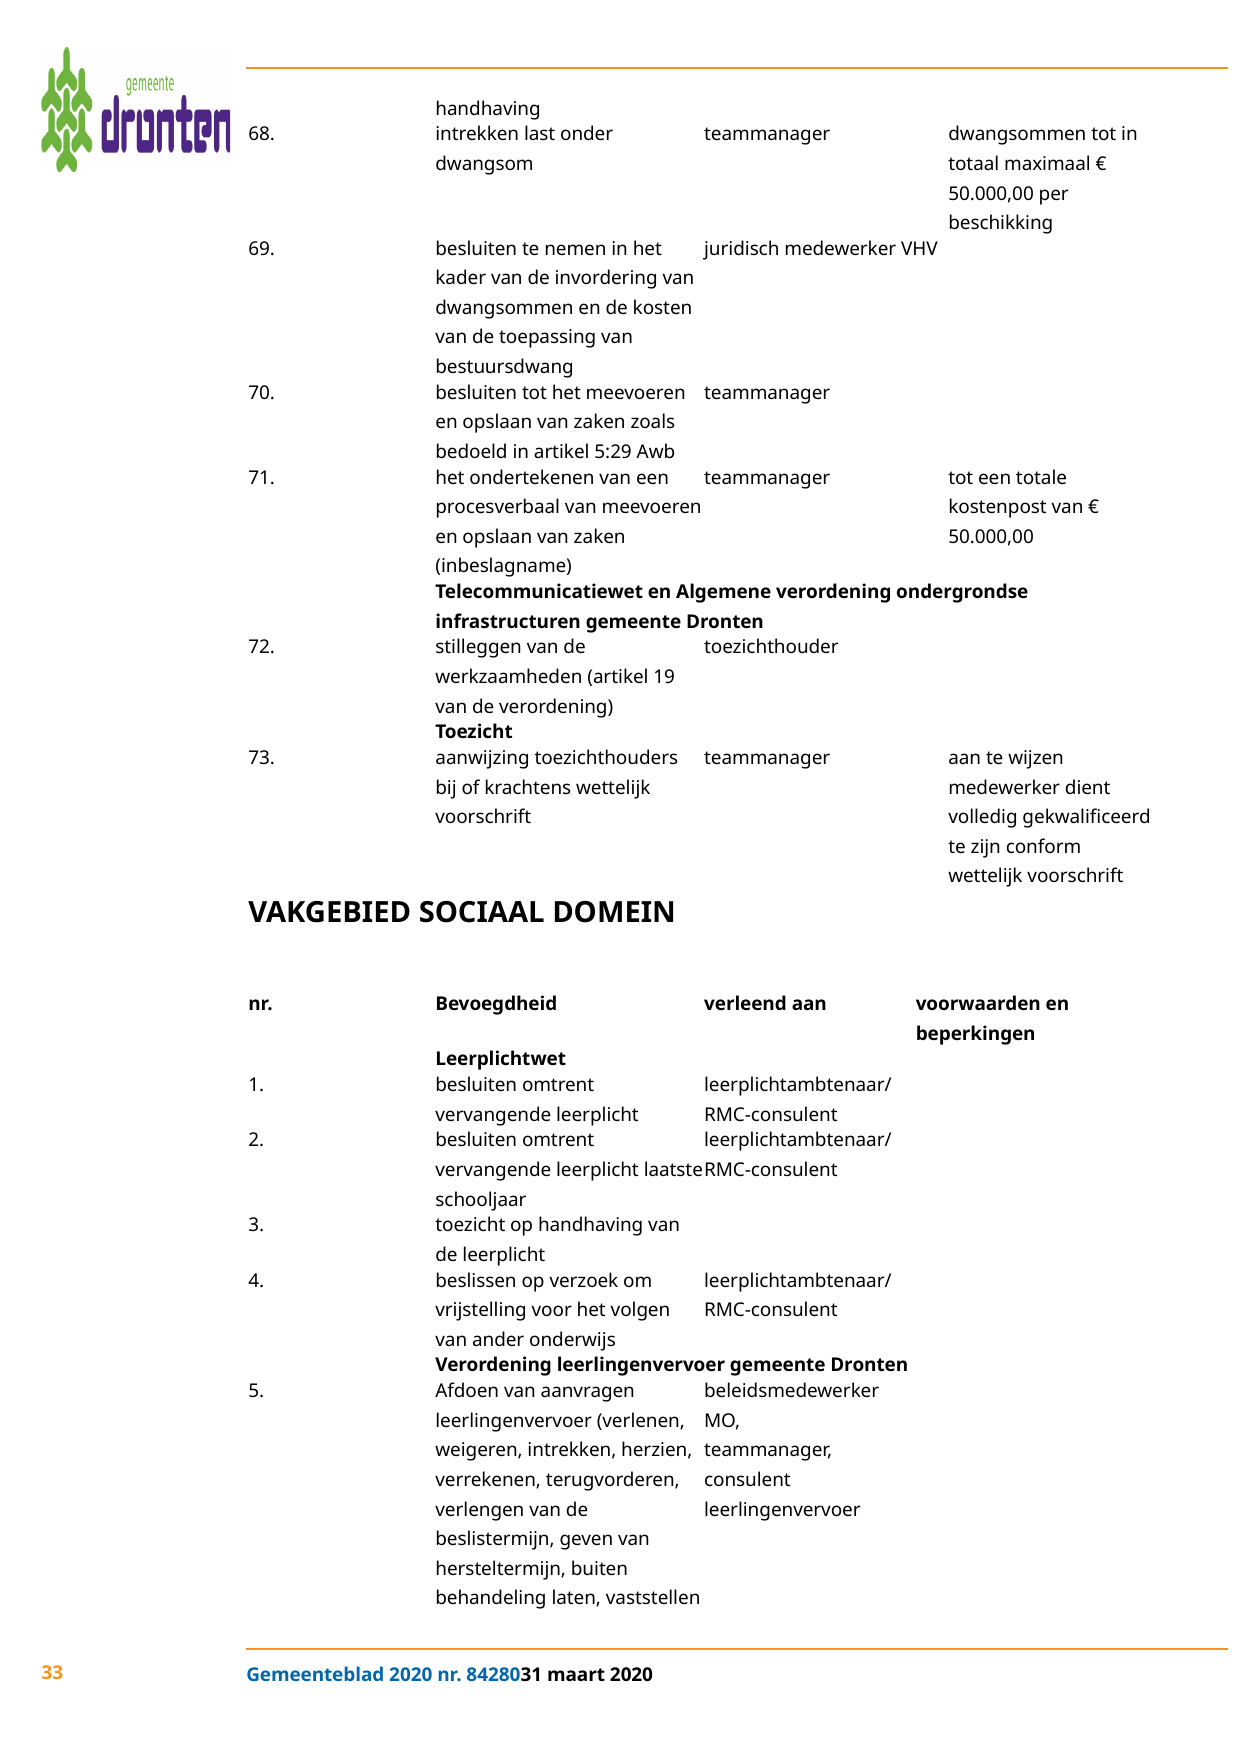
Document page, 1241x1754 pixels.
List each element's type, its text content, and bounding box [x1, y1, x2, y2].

table_cell beleidsmedewerker MO, teammanager, consulent leerlingenvervoer [704, 1378, 916, 1610]
table_cell besluiten te nemen in het kader van de invordering van dwangsommen en de kosten van de toepassing van bestuursdwang [435, 235, 704, 379]
table_cell dwangsommen tot in totaal maximaal € 50.000,00 per beschikking [948, 121, 1152, 235]
table_cell [916, 1267, 1152, 1352]
table_cell 69. [248, 235, 435, 379]
table_cell [916, 1378, 1152, 1610]
table_cell Leerplichtwet [435, 1046, 1152, 1071]
table_cell beslissen op verzoek om vrijstelling voor het volgen van ander onderwijs [435, 1267, 704, 1352]
table_cell toezicht op handhaving van de leerplicht [435, 1211, 704, 1267]
table_cell leerplichtambtenaar/RMC-consulent [704, 1127, 916, 1267]
table_cell [948, 379, 1152, 464]
table_cell het ondertekenen van een procesverbaal van meevoeren en opslaan van zaken (inbeslagname) [435, 464, 704, 578]
table_cell [948, 634, 1152, 719]
table_cell leerplichtambtenaar/RMC-consulent [704, 1267, 916, 1352]
table_cell 1. [248, 1071, 435, 1127]
table_cell leerplichtambtenaar/RMC-consulent [704, 1071, 916, 1127]
table_cell 4. [248, 1267, 435, 1352]
table_cell 72. [248, 634, 435, 719]
table_header nr. [248, 990, 435, 1046]
table_cell teammanager [704, 121, 948, 235]
table_cell Telecommunicatiewet en Algemene verordening ondergrondse infrastructuren gemeente Dronten [435, 579, 1152, 634]
table_header verleend aan [704, 990, 916, 1046]
table_cell stilleggen van de werkzaamheden (artikel 19 van de verordening) [435, 634, 704, 719]
table_cell [948, 235, 1152, 379]
table_cell 3. [248, 1211, 435, 1267]
table_cell teammanager [704, 464, 948, 578]
table_cell [248, 95, 435, 121]
table_header voorwaarden en beperkingen [916, 990, 1152, 1046]
table_cell intrekken last onder dwangsom [435, 121, 704, 235]
table_cell Toezicht [435, 719, 1152, 744]
table_cell teammanager [704, 744, 948, 888]
table_header Bevoegdheid [435, 990, 704, 1046]
table_cell toezichthouder [704, 634, 948, 719]
table_cell 2. [248, 1127, 435, 1211]
table_cell tot een totale kostenpost van € 50.000,00 [948, 464, 1152, 578]
table_cell [248, 1046, 435, 1071]
table_cell 68. [248, 121, 435, 235]
table_cell [248, 719, 435, 744]
table_cell [948, 95, 1152, 121]
table_cell [916, 1127, 1152, 1267]
table_cell 71. [248, 464, 435, 578]
table_cell juridisch medewerker VHV [704, 235, 948, 379]
table_cell aanwijzing toezichthouders bij of krachtens wettelijk voorschrift [435, 744, 704, 888]
table_cell aan te wijzen medewerker dient volledig gekwalificeerd te zijn conform wettelijk voorschrift [948, 744, 1152, 888]
text VAKGEBIED SOCIAAL DOMEIN [248, 892, 1152, 931]
table_cell besluiten omtrent vervangende leerplicht laatste schooljaar [435, 1127, 704, 1211]
table_cell teammanager [704, 379, 948, 464]
table_cell Verordening leerlingenvervoer gemeente Dronten [435, 1352, 1152, 1377]
table_cell handhaving [435, 95, 704, 121]
table_cell besluiten omtrent vervangende leerplicht [435, 1071, 704, 1127]
table_cell [248, 1352, 435, 1377]
table_cell Afdoen van aanvragen leerlingenvervoer (verlenen, weigeren, intrekken, herzien, verrekenen, terugvorderen, verlengen van de beslistermijn, geven van hersteltermijn, buiten behandeling laten, vaststellen [435, 1378, 704, 1610]
table_cell [704, 95, 948, 121]
table_cell besluiten tot het meevoeren en opslaan van zaken zoals bedoeld in artikel 5:29 Awb [435, 379, 704, 464]
table_cell 70. [248, 379, 435, 464]
picture [41, 47, 231, 172]
table_cell 5. [248, 1378, 435, 1610]
table_cell [916, 1071, 1152, 1127]
table_cell [248, 579, 435, 634]
table_cell 73. [248, 744, 435, 888]
